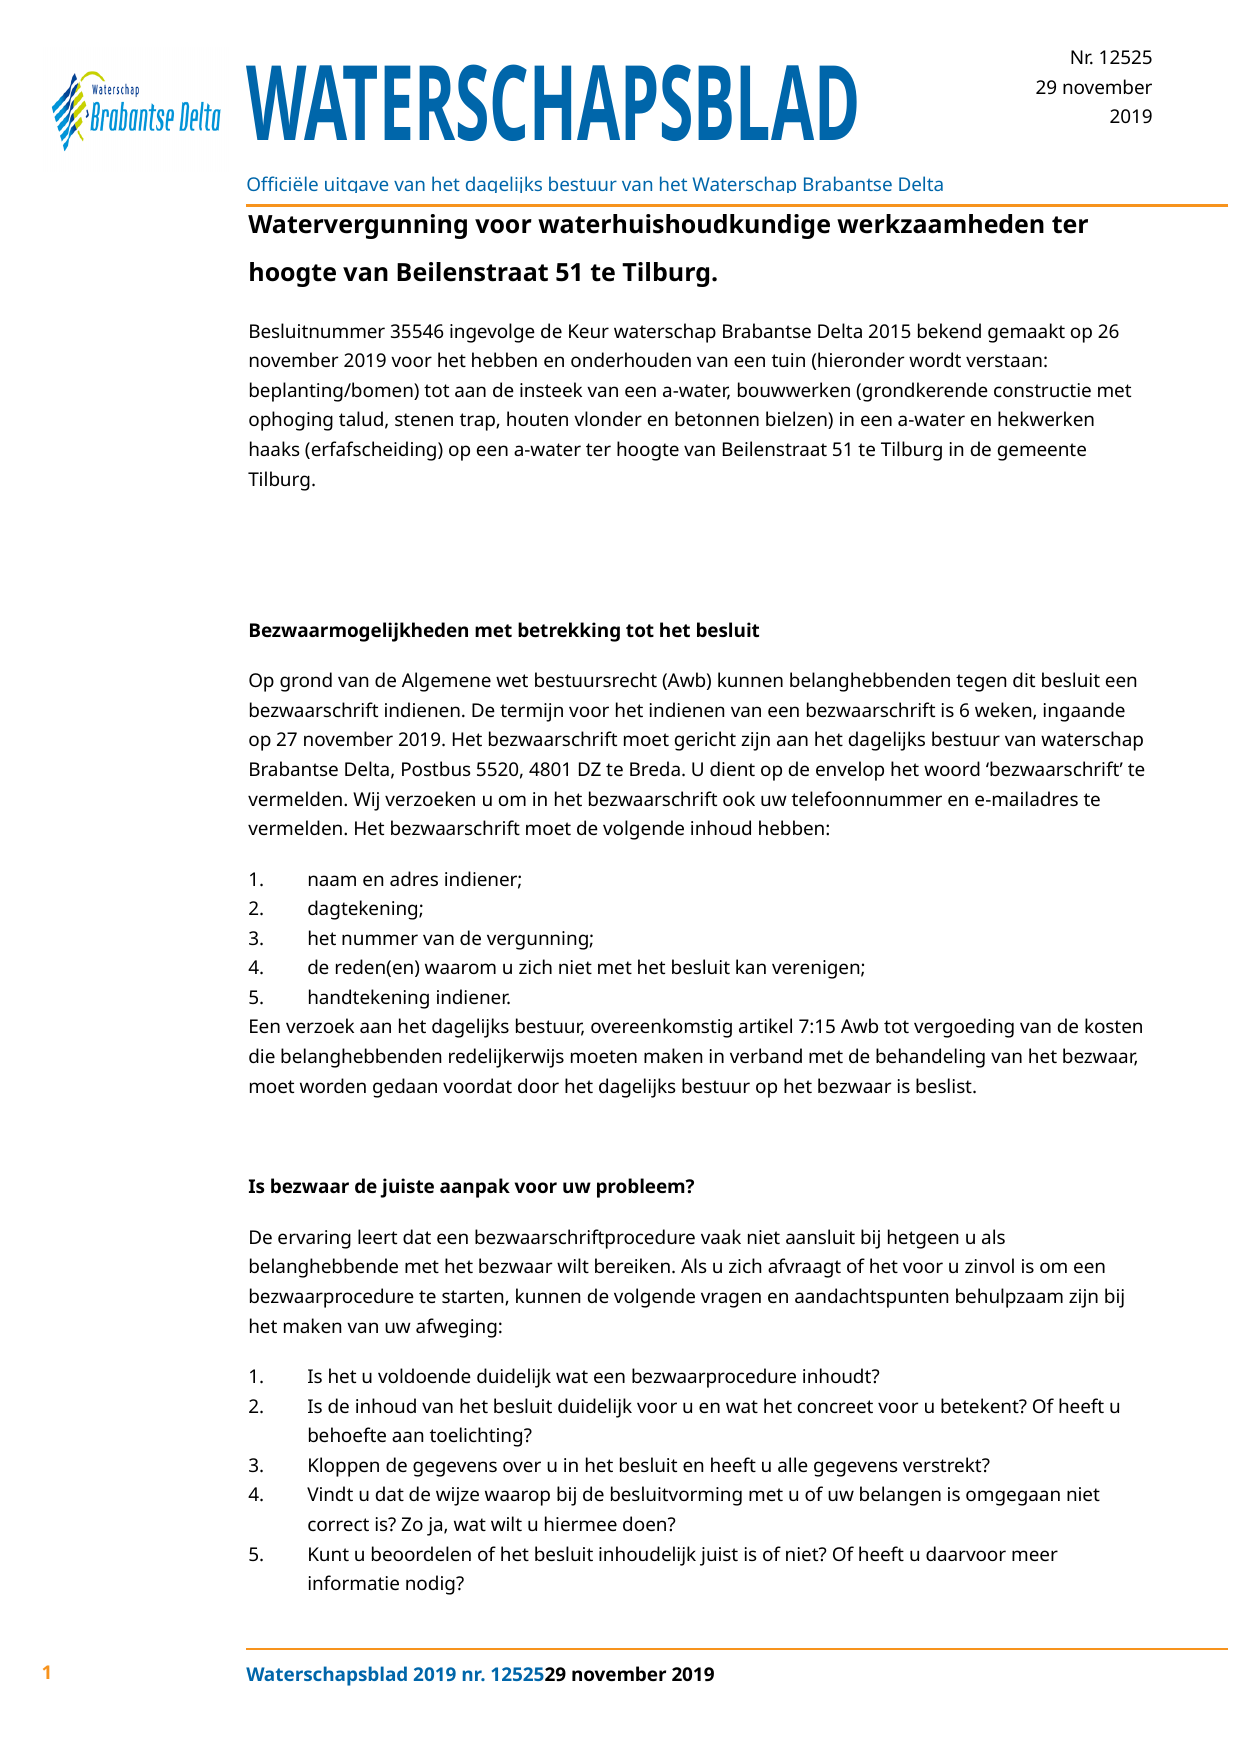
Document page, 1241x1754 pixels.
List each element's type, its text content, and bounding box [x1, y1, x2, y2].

text Op grond van de Algemene wet bestuursrecht (Awb) kunnen belanghebbenden tegen dit besluit een bezwaarschrift indienen. De termijn voor het indienen van een bezwaarschrift is 6 weken, ingaande op 27 november 2019. Het bezwaarschrift moet gericht zijn aan het dagelijks bestuur van waterschap Brabantse Delta, Postbus 5520, 4801 DZ te Breda. U dient op de envelop het woord ‘bezwaarschrift’ te vermelden. Wij verzoeken u om in het bezwaarschrift ook uw telefoonnummer en e‑mailadres te vermelden. Het bezwaarschrift moet de volgende inhoud hebben: [248, 667, 1152, 841]
text Bezwaarmogelijkheden met betrekking tot het besluit [248, 617, 1152, 643]
list Kloppen de gegevens over u in het besluit en heeft u alle gegevens verstrekt? [248, 1452, 1152, 1478]
list Kunt u beoordelen of het besluit inhoudelijk juist is of niet? Of heeft u daarvoor meer informatie nodig? [248, 1541, 1152, 1596]
text Watervergunning voor waterhuishoudkundige werkzaamheden ter hoogte van Beilenstraat 51 te Tilburg. [248, 207, 1152, 288]
text Besluitnummer 35546 ingevolge de Keur waterschap Brabantse Delta 2015 bekend gemaakt op 26 november 2019 voor het hebben en onderhouden van een tuin (hieronder wordt verstaan: beplanting/bomen) tot aan de insteek van een a-water, bouwwerken (grondkerende constructie met ophoging talud, stenen trap, houten vlonder en betonnen bielzen) in een a-water en hekwerken haaks (erfafscheiding) op een a-water ter hoogte van Beilenstraat 51 te Tilburg in de gemeente Tilburg. [248, 318, 1152, 492]
text De ervaring leert dat een bezwaarschriftprocedure vaak niet aansluit bij hetgeen u als belanghebbende met het bezwaar wilt bereiken. Als u zich afvraagt of het voor u zinvol is om een bezwaarprocedure te starten, kunnen de volgende vragen en aandachtspunten behulpzaam zijn bij het maken van uw afweging: [248, 1224, 1152, 1339]
list handtekening indiener. [248, 984, 1152, 1010]
list het nummer van de vergunning; [248, 925, 1152, 951]
list Is het u voldoende duidelijk wat een bezwaarprocedure inhoudt? [248, 1363, 1152, 1389]
list naam en adres indiener; [248, 866, 1152, 892]
list Is de inhoud van het besluit duidelijk voor u en wat het concreet voor u betekent? Of heeft u behoefte aan toelichting? [248, 1393, 1152, 1448]
list Vindt u dat de wijze waarop bij de besluitvorming met u of uw belangen is omgegaan niet correct is? Zo ja, wat wilt u hiermee doen? [248, 1482, 1152, 1537]
text Is bezwaar de juiste aanpak voor uw probleem? [248, 1174, 1152, 1199]
list dagtekening; [248, 895, 1152, 921]
picture [41, 47, 231, 172]
list de reden(en) waarom u zich niet met het besluit kan verenigen; [248, 954, 1152, 980]
text Een verzoek aan het dagelijks bestuur, overeenkomstig artikel 7:15 Awb tot vergoeding van de kosten die belanghebbenden redelijkerwijs moeten maken in verband met de behandeling van het bezwaar, moet worden gedaan voordat door het dagelijks bestuur op het bezwaar is beslist. [248, 1014, 1152, 1099]
